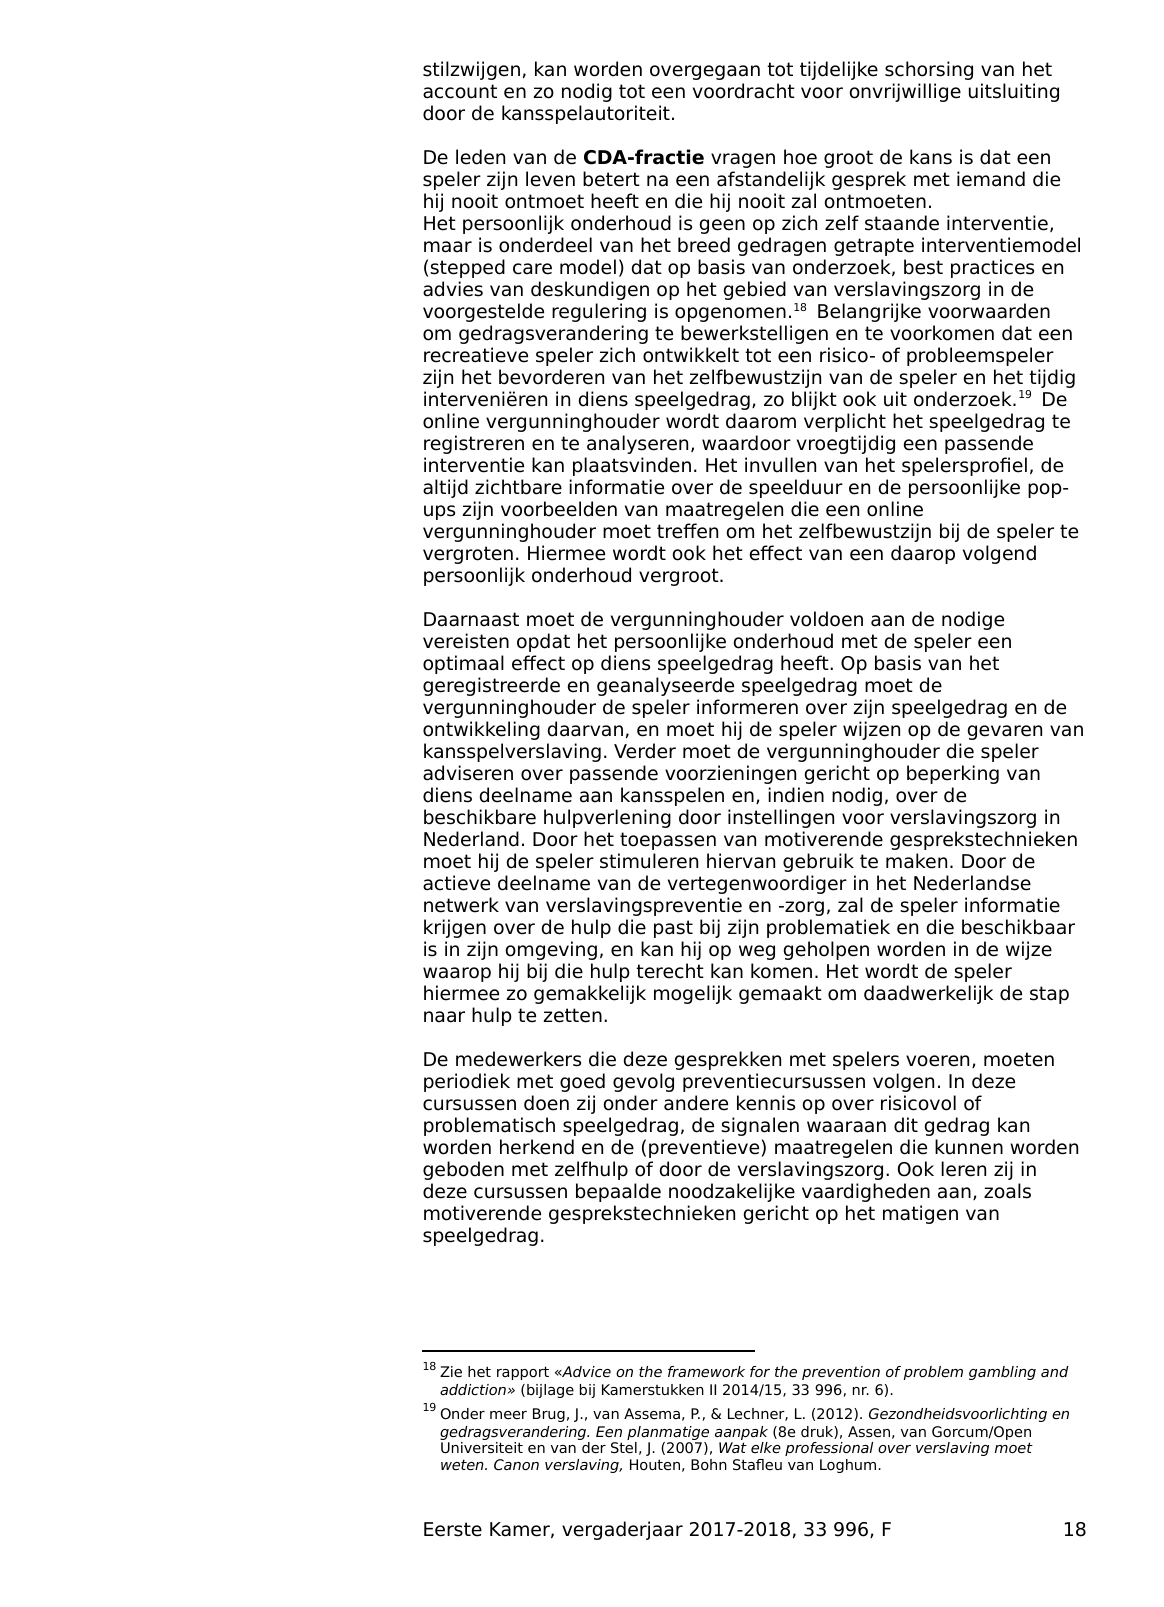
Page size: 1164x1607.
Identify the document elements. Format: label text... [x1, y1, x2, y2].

text Het persoonlijk onderhoud is geen op zich zelf staande interventie, maar is onderdeel van het breed gedragen getrapte interventiemodel (stepped care model) dat op basis van onderzoek, best practices en advies van deskundigen op het gebied van verslavingszorg in de voorgestelde regulering is opgenomen. Belangrijke voorwaarden om gedragsverandering te bewerkstelligen en te voorkomen dat een recreatieve speler zich ontwikkelt tot een risico- of probleemspeler zijn het bevorderen van het zelfbewustzijn van de speler en het tijdig interveniëren in diens speelgedrag, zo blijkt ook uit onderzoek. De online vergunninghouder wordt daarom verplicht het speelgedrag te registreren en te analyseren, waardoor vroegtijdig een passende interventie kan plaatsvinden. Het invullen van het spelersprofiel, de altijd zichtbare informatie over de speelduur en de persoonlijke pop-ups zijn voorbeelden van maatregelen die een online vergunninghouder moet treffen om het zelfbewustzijn bij de speler te vergroten. Hiermee wordt ook het effect van een daarop volgend persoonlijk onderhoud vergroot. [422, 213, 1087, 587]
text Zie het rapport «Advice on the framework for the prevention of problem gambling and addiction» (bijlage bij Kamerstukken II 2014/15, 33 996, nr. 6). [422, 1360, 1087, 1399]
text De medewerkers die deze gesprekken met spelers voeren, moeten periodiek met goed gevolg preventiecursussen volgen. In deze cursussen doen zij onder andere kennis op over risicovol of problematisch speelgedrag, de signalen waaraan dit gedrag kan worden herkend en de (preventieve) maatregelen die kunnen worden geboden met zelfhulp of door de verslavingszorg. Ook leren zij in deze cursussen bepaalde noodzakelijke vaardigheden aan, zoals motiverende gesprekstechnieken gericht op het matigen van speelgedrag. [422, 1049, 1087, 1247]
text stilzwijgen, kan worden overgegaan tot tijdelijke schorsing van het account en zo nodig tot een voordracht voor onvrijwillige uitsluiting door de kansspelautoriteit. [422, 59, 1087, 125]
text De leden van de CDA-fractie vragen hoe groot de kans is dat een speler zijn leven betert na een afstandelijk gesprek met iemand die hij nooit ontmoet heeft en die hij nooit zal ontmoeten. [422, 147, 1087, 213]
text Daarnaast moet de vergunninghouder voldoen aan de nodige vereisten opdat het persoonlijke onderhoud met de speler een optimaal effect op diens speelgedrag heeft. Op basis van het geregistreerde en geanalyseerde speelgedrag moet de vergunninghouder de speler informeren over zijn speelgedrag en de ontwikkeling daarvan, en moet hij de speler wijzen op de gevaren van kansspelverslaving. Verder moet de vergunninghouder die speler adviseren over passende voorzieningen gericht op beperking van diens deelname aan kansspelen en, indien nodig, over de beschikbare hulpverlening door instellingen voor verslavingszorg in Nederland. Door het toepassen van motiverende gesprekstechnieken moet hij de speler stimuleren hiervan gebruik te maken. Door de actieve deelname van de vertegenwoordiger in het Nederlandse netwerk van verslavingspreventie en -zorg, zal de speler informatie krijgen over de hulp die past bij zijn problematiek en die beschikbaar is in zijn omgeving, en kan hij op weg geholpen worden in de wijze waarop hij bij die hulp terecht kan komen. Het wordt de speler hiermee zo gemakkelijk mogelijk gemaakt om daadwerkelijk de stap naar hulp te zetten. [422, 609, 1087, 1027]
text Onder meer Brug, J., van Assema, P., & Lechner, L. (2012). Gezondheidsvoorlichting en gedragsverandering. Een planmatige aanpak (8e druk), Assen, van Gorcum/Open Universiteit en van der Stel, J. (2007), Wat elke professional over verslaving moet weten. Canon verslaving, Houten, Bohn Stafleu van Loghum. [422, 1402, 1087, 1474]
